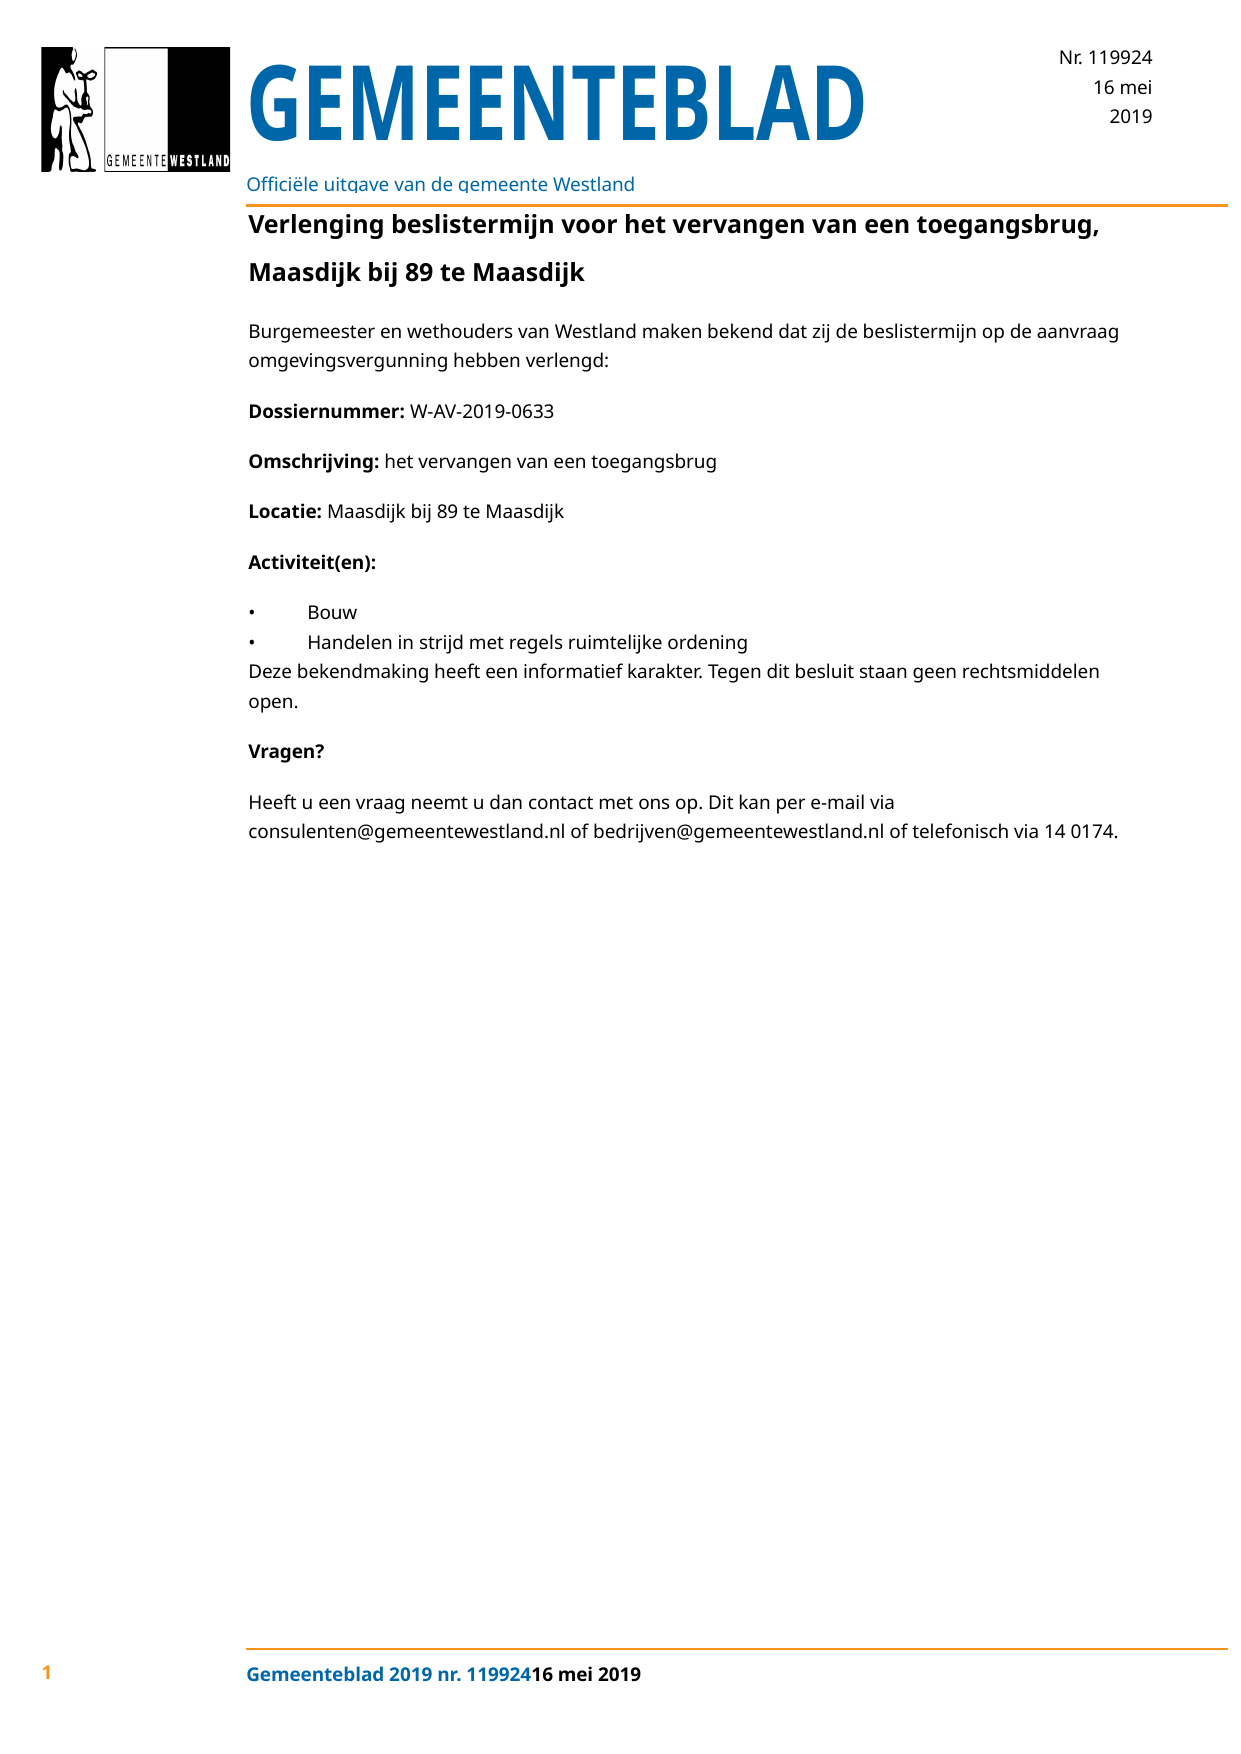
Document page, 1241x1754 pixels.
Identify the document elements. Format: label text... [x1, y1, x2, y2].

text Omschrijving: het vervangen van een toegangsbrug [248, 448, 1152, 474]
list Bouw [248, 599, 1152, 625]
picture [41, 47, 231, 172]
text Heeft u een vraag neemt u dan contact met ons op. Dit kan per e-mail via consulenten@gemeentewestland.nl of bedrijven@gemeentewestland.nl of telefonisch via 14 0174. [248, 789, 1152, 844]
text Activiteit(en): [248, 549, 1152, 575]
text Burgemeester en wethouders van Westland maken bekend dat zij de beslistermijn op de aanvraag omgevingsvergunning hebben verlengd: [248, 318, 1152, 373]
text Verlenging beslistermijn voor het vervangen van een toegangsbrug, Maasdijk bij 89 te Maasdijk [248, 207, 1152, 288]
list Handelen in strijd met regels ruimtelijke ordening [248, 629, 1152, 655]
text Locatie: Maasdijk bij 89 te Maasdijk [248, 499, 1152, 524]
text Deze bekendmaking heeft een informatief karakter. Tegen dit besluit staan geen rechtsmiddelen open. [248, 659, 1152, 714]
text Dossiernummer: W-AV-2019-0633 [248, 398, 1152, 424]
text Vragen? [248, 739, 1152, 764]
